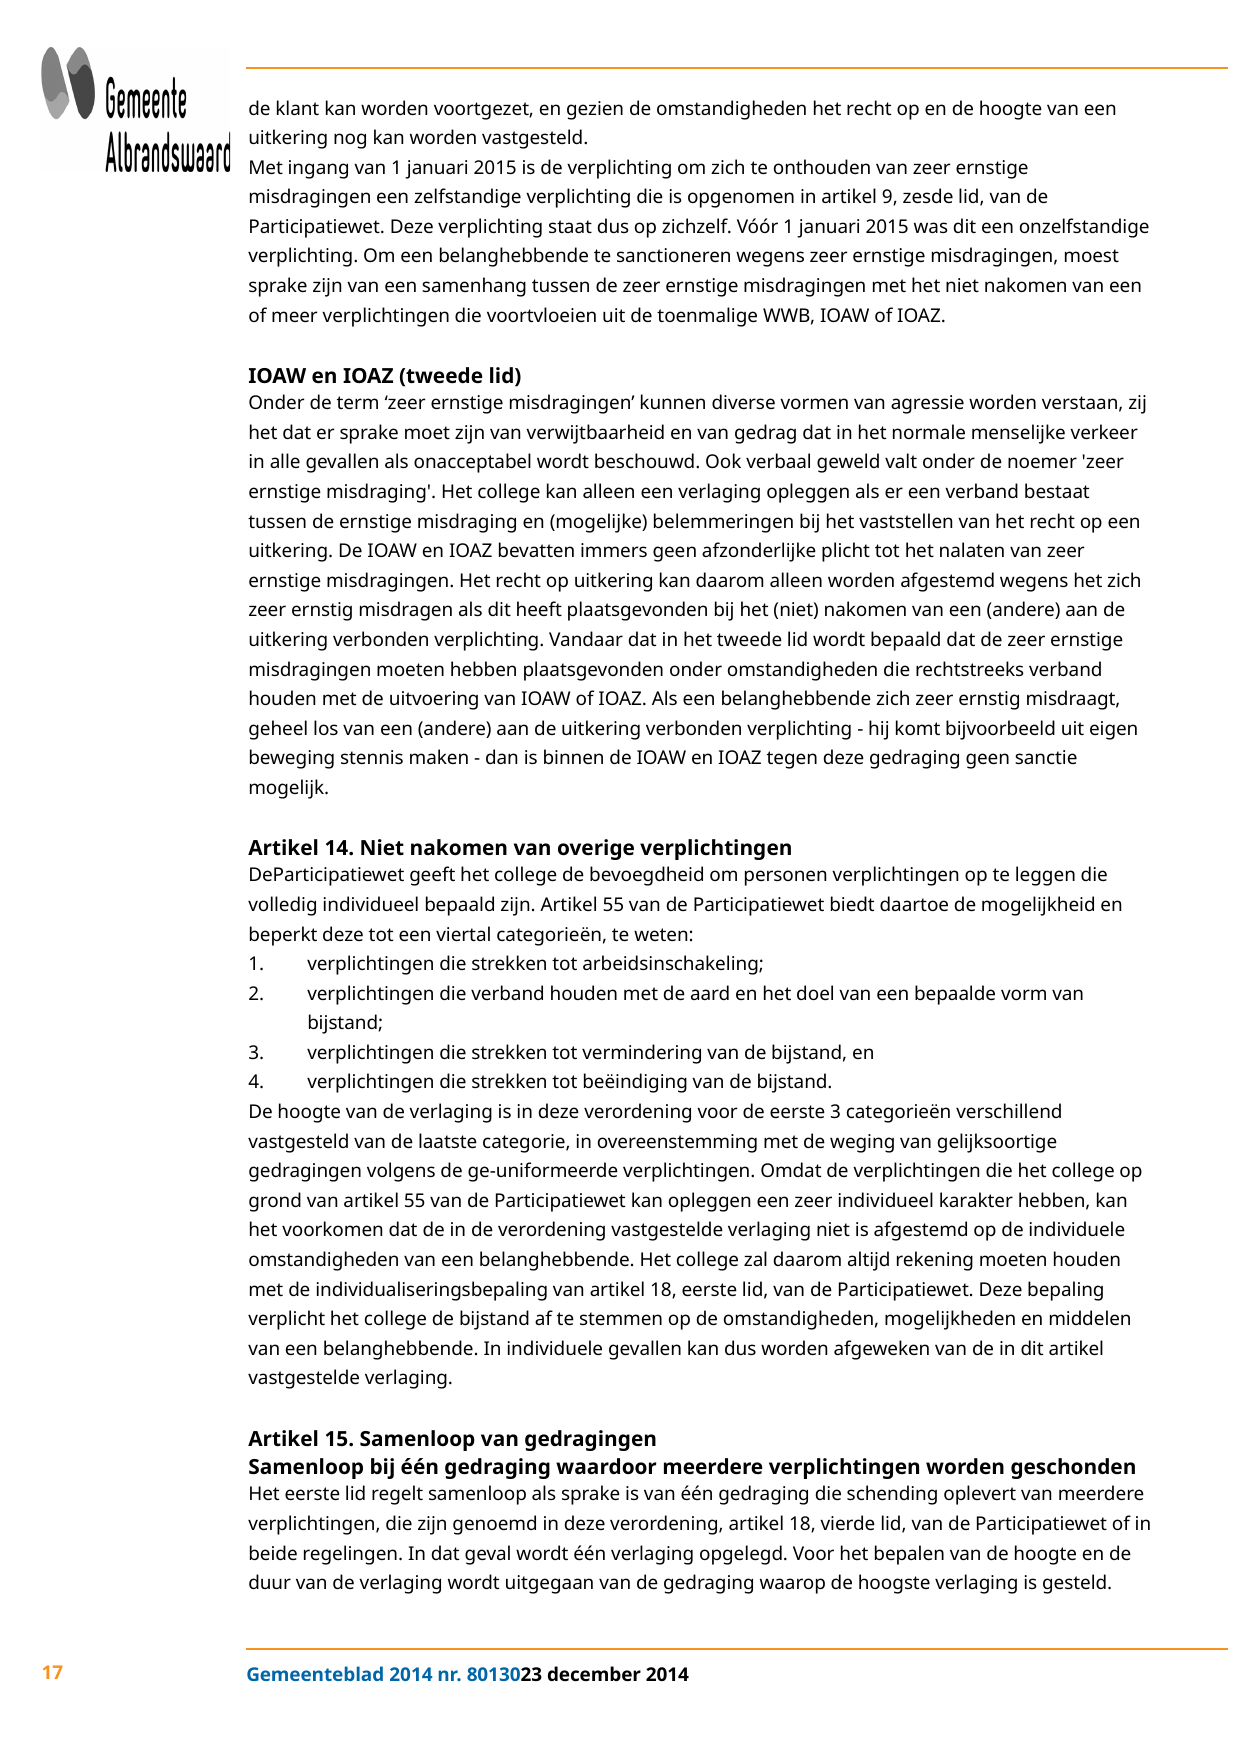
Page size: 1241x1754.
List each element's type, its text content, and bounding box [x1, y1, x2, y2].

text Met ingang van 1 januari 2015 is de verplichting om zich te onthouden van zeer ernstige misdragingen een zelfstandige verplichting die is opgenomen in artikel 9, zesde lid, van de Participatiewet. Deze verplichting staat dus op zichzelf. Vóór 1 januari 2015 was dit een onzelfstandige verplichting. Om een belanghebbende te sanctioneren wegens zeer ernstige misdragingen, moest sprake zijn van een samenhang tussen de zeer ernstige misdragingen met het niet nakomen van een of meer verplichtingen die voortvloeien uit de toenmalige WWB, IOAW of IOAZ. [248, 154, 1152, 328]
picture [41, 47, 231, 172]
text Samenloop bij één gedraging waardoor meerdere verplichtingen worden geschonden [248, 1452, 1152, 1481]
text Artikel 14. Niet nakomen van overige verplichtingen [248, 833, 1152, 862]
text Onder de term ‘zeer ernstige misdragingen’ kunnen diverse vormen van agressie worden verstaan, zij het dat er sprake moet zijn van verwijtbaarheid en van gedrag dat in het normale menselijke verkeer in alle gevallen als onacceptabel wordt beschouwd. Ook verbaal geweld valt onder de noemer 'zeer ernstige misdraging'. Het college kan alleen een verlaging opleggen als er een verband bestaat tussen de ernstige misdraging en (mogelijke) belemmeringen bij het vaststellen van het recht op een uitkering. De IOAW en IOAZ bevatten immers geen afzonderlijke plicht tot het nalaten van zeer ernstige misdragingen. Het recht op uitkering kan daarom alleen worden afgestemd wegens het zich zeer ernstig misdragen als dit heeft plaatsgevonden bij het (niet) nakomen van een (andere) aan de uitkering verbonden verplichting. Vandaar dat in het tweede lid wordt bepaald dat de zeer ernstige misdragingen moeten hebben plaatsgevonden onder omstandigheden die rechtstreeks verband houden met de uitvoering van IOAW of IOAZ. Als een belanghebbende zich zeer ernstig misdraagt, geheel los van een (andere) aan de uitkering verbonden verplichting - hij komt bijvoorbeeld uit eigen beweging stennis maken - dan is binnen de IOAW en IOAZ tegen deze gedraging geen sanctie mogelijk. [248, 389, 1152, 800]
text De hoogte van de verlaging is in deze verordening voor de eerste 3 categorieën verschillend vastgesteld van de laatste categorie, in overeenstemming met de weging van gelijksoortige gedragingen volgens de ge-uniformeerde verplichtingen. Omdat de verplichtingen die het college op grond van artikel 55 van de Participatiewet kan opleggen een zeer individueel karakter hebben, kan het voorkomen dat de in de verordening vastgestelde verlaging niet is afgestemd op de individuele omstandigheden van een belanghebbende. Het college zal daarom altijd rekening moeten houden met de individualiseringsbepaling van artikel 18, eerste lid, van de Participatiewet. Deze bepaling verplicht het college de bijstand af te stemmen op de omstandigheden, mogelijkheden en middelen van een belanghebbende. In individuele gevallen kan dus worden afgeweken van de in dit artikel vastgestelde verlaging. [248, 1098, 1152, 1390]
text de klant kan worden voortgezet, en gezien de omstandigheden het recht op en de hoogte van een uitkering nog kan worden vastgesteld. [248, 95, 1152, 150]
text DeParticipatiewet geeft het college de bevoegdheid om personen verplichtingen op te leggen die volledig individueel bepaald zijn. Artikel 55 van de Participatiewet biedt daartoe de mogelijkheid en beperkt deze tot een viertal categorieën, te weten: [248, 862, 1152, 947]
list verplichtingen die strekken tot arbeidsinschakeling; [248, 950, 1152, 976]
text Artikel 15. Samenloop van gedragingen [248, 1424, 1152, 1452]
list verplichtingen die strekken tot vermindering van de bijstand, en [248, 1039, 1152, 1065]
text IOAW en IOAZ (tweede lid) [248, 361, 1152, 389]
list verplichtingen die strekken tot beëindiging van de bijstand. [248, 1069, 1152, 1094]
list verplichtingen die verband houden met de aard en het doel van een bepaalde vorm van bijstand; [248, 980, 1152, 1035]
text Het eerste lid regelt samenloop als sprake is van één gedraging die schending oplevert van meerdere verplichtingen, die zijn genoemd in deze verordening, artikel 18, vierde lid, van de Participatiewet of in beide regelingen. In dat geval wordt één verlaging opgelegd. Voor het bepalen van de hoogte en de duur van de verlaging wordt uitgegaan van de gedraging waarop de hoogste verlaging is gesteld. [248, 1481, 1152, 1595]
